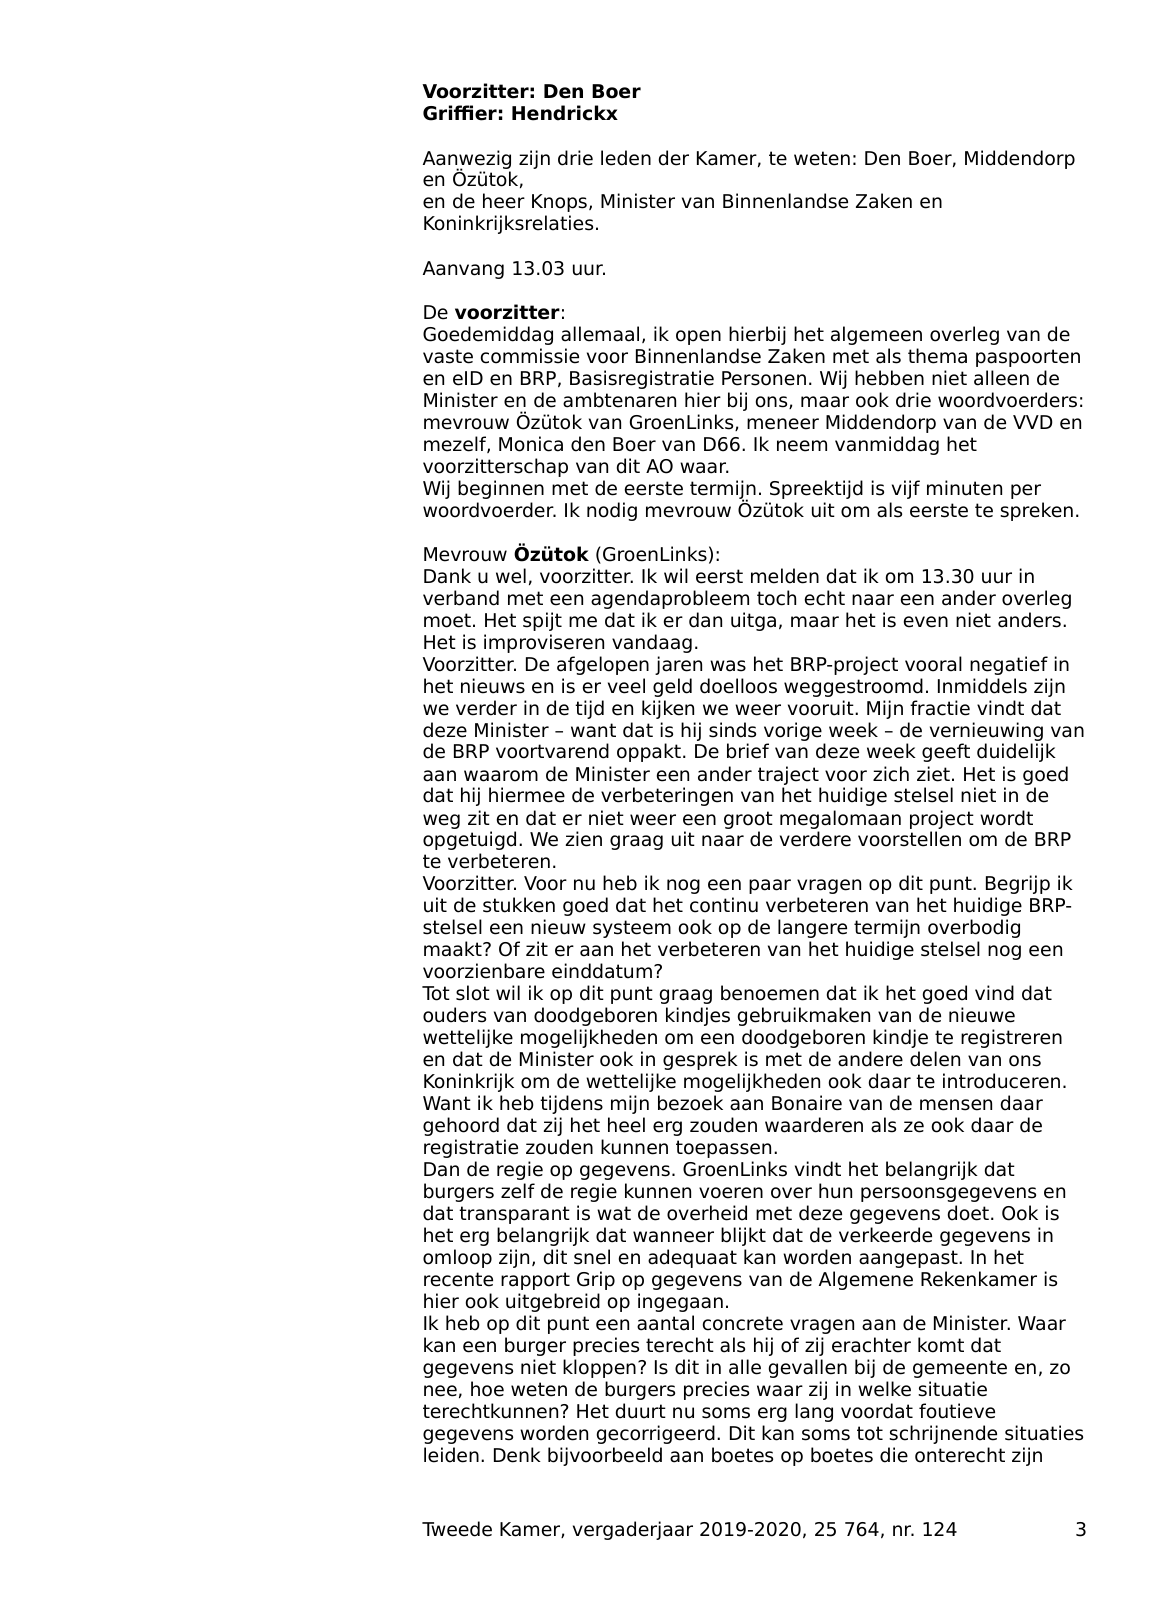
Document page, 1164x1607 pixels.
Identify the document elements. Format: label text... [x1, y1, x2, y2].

text en de heer Knops, Minister van Binnenlandse Zaken en Koninkrijksrelaties. [422, 191, 1087, 235]
text Griffier: Hendrickx [422, 103, 1087, 125]
text Dan de regie op gegevens. GroenLinks vindt het belangrijk dat burgers zelf de regie kunnen voeren over hun persoonsgegevens en dat transparant is wat de overheid met deze gegevens doet. Ook is het erg belangrijk dat wanneer blijkt dat de verkeerde gegevens in omloop zijn, dit snel en adequaat kan worden aangepast. In het recente rapport Grip op gegevens van de Algemene Rekenkamer is hier ook uitgebreid op ingegaan. [422, 1159, 1087, 1313]
text Goedemiddag allemaal, ik open hierbij het algemeen overleg van de vaste commissie voor Binnenlandse Zaken met als thema paspoorten en eID en BRP, Basisregistratie Personen. Wij hebben niet alleen de Minister en de ambtenaren hier bij ons, maar ook drie woordvoerders: mevrouw Özütok van GroenLinks, meneer Middendorp van de VVD en mezelf, Monica den Boer van D66. Ik neem vanmiddag het voorzitterschap van dit AO waar. [422, 324, 1087, 477]
text De voorzitter: [422, 302, 1087, 324]
text Dank u wel, voorzitter. Ik wil eerst melden dat ik om 13.30 uur in verband met een agendaprobleem toch echt naar een ander overleg moet. Het spijt me dat ik er dan uitga, maar het is even niet anders. Het is improviseren vandaag. [422, 566, 1087, 653]
text Voorzitter. Voor nu heb ik nog een paar vragen op dit punt. Begrijp ik uit de stukken goed dat het continu verbeteren van het huidige BRP-stelsel een nieuw systeem ook op de langere termijn overbodig maakt? Of zit er aan het verbeteren van het huidige stelsel nog een voorzienbare einddatum? [422, 873, 1087, 983]
text Voorzitter. De afgelopen jaren was het BRP-project vooral negatief in het nieuws en is er veel geld doelloos weggestroomd. Inmiddels zijn we verder in de tijd en kijken we weer vooruit. Mijn fractie vindt dat deze Minister – want dat is hij sinds vorige week – de vernieuwing van de BRP voortvarend oppakt. De brief van deze week geeft duidelijk aan waarom de Minister een ander traject voor zich ziet. Het is goed dat hij hiermee de verbeteringen van het huidige stelsel niet in de weg zit en dat er niet weer een groot megalomaan project wordt opgetuigd. We zien graag uit naar de verdere voorstellen om de BRP te verbeteren. [422, 653, 1087, 873]
text Wij beginnen met de eerste termijn. Spreektijd is vijf minuten per woordvoerder. Ik nodig mevrouw Özütok uit om als eerste te spreken. [422, 477, 1087, 521]
text Voorzitter: Den Boer [422, 81, 1087, 103]
text Mevrouw Özütok (GroenLinks): [422, 544, 1087, 566]
text Ik heb op dit punt een aantal concrete vragen aan de Minister. Waar kan een burger precies terecht als hij of zij erachter komt dat gegevens niet kloppen? Is dit in alle gevallen bij de gemeente en, zo nee, hoe weten de burgers precies waar zij in welke situatie terechtkunnen? Het duurt nu soms erg lang voordat foutieve gegevens worden gecorrigeerd. Dit kan soms tot schrijnende situaties leiden. Denk bijvoorbeeld aan boetes op boetes die onterecht zijn [422, 1313, 1087, 1467]
text Aanwezig zijn drie leden der Kamer, te weten: Den Boer, Middendorp en Özütok, [422, 147, 1087, 191]
text Aanvang 13.03 uur. [422, 257, 1087, 279]
text Tot slot wil ik op dit punt graag benoemen dat ik het goed vind dat ouders van doodgeboren kindjes gebruikmaken van de nieuwe wettelijke mogelijkheden om een doodgeboren kindje te registreren en dat de Minister ook in gesprek is met de andere delen van ons Koninkrijk om de wettelijke mogelijkheden ook daar te introduceren. Want ik heb tijdens mijn bezoek aan Bonaire van de mensen daar gehoord dat zij het heel erg zouden waarderen als ze ook daar de registratie zouden kunnen toepassen. [422, 983, 1087, 1159]
